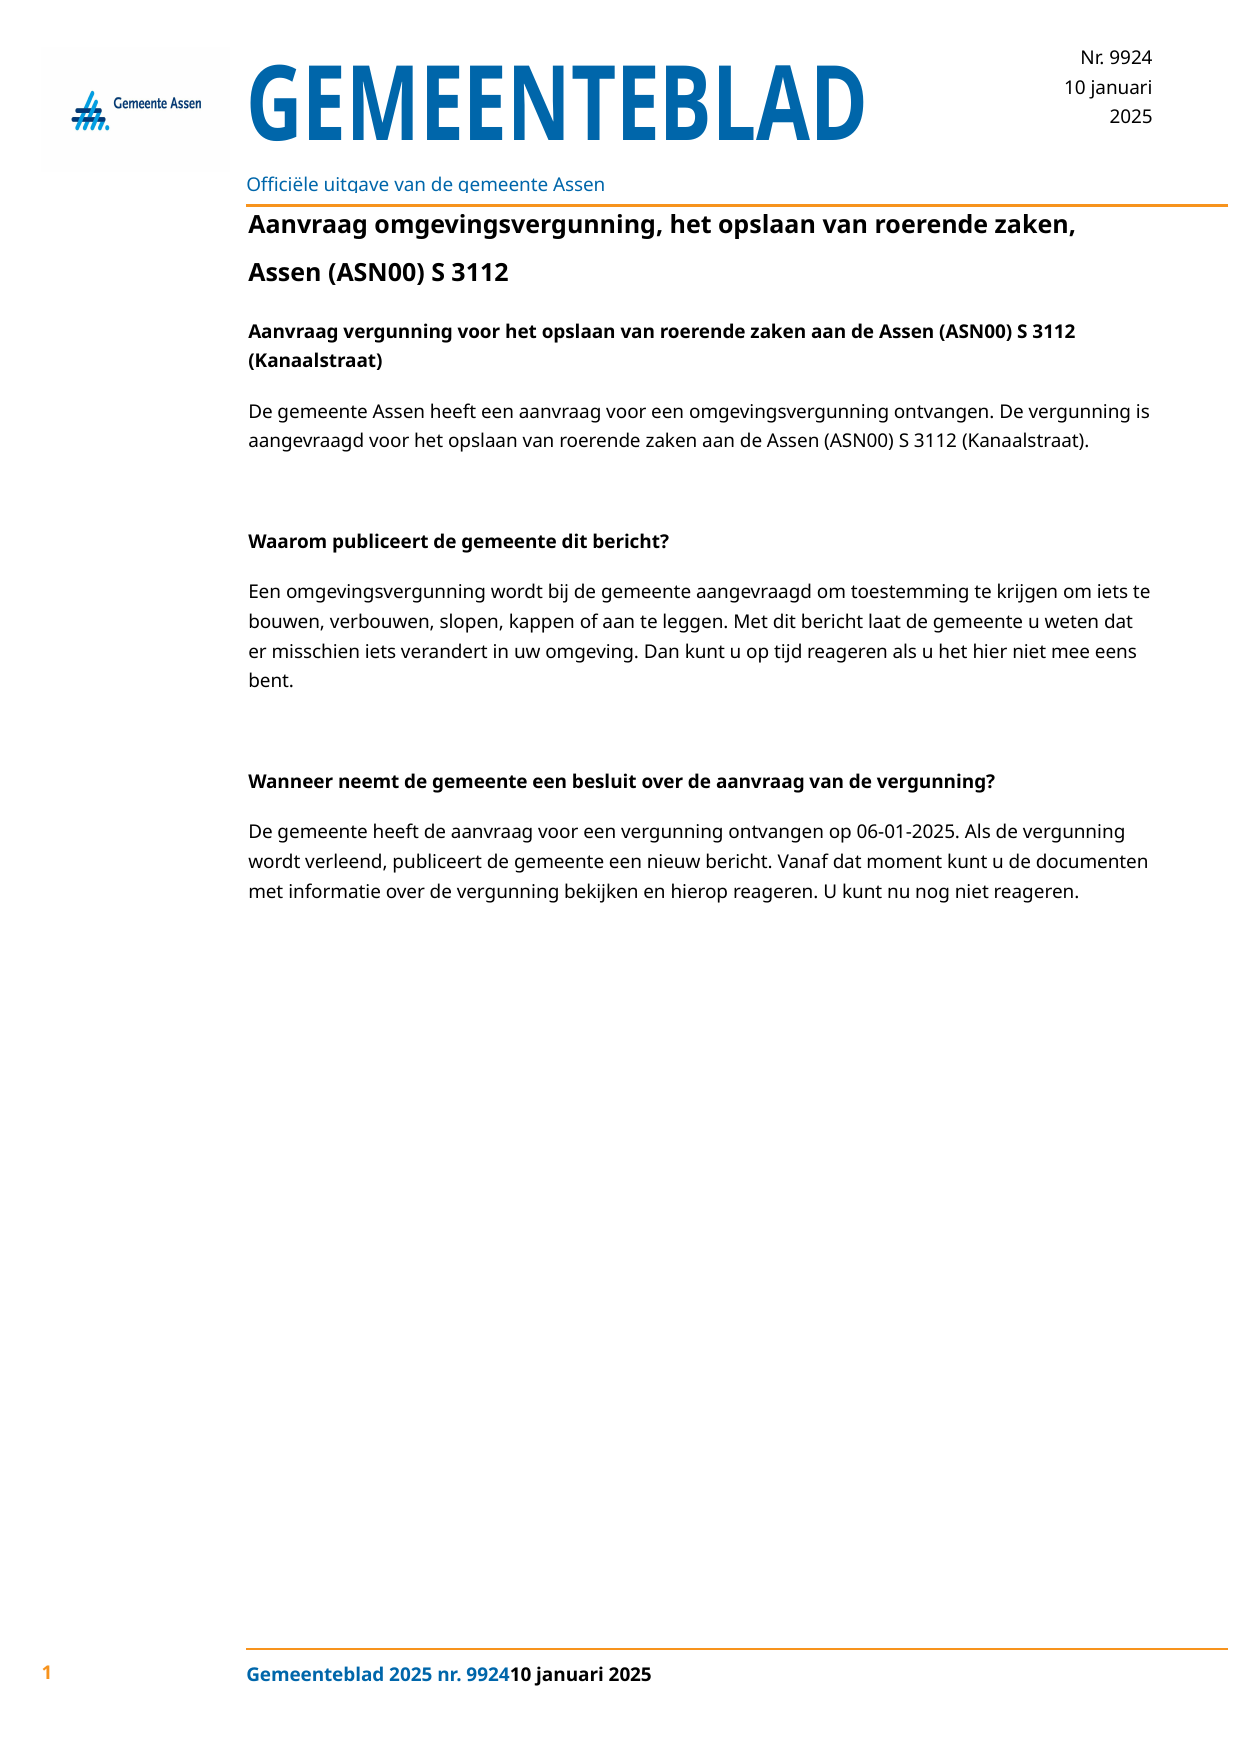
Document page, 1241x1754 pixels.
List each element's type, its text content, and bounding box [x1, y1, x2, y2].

text Waarom publiceert de gemeente dit bericht? [248, 528, 1152, 554]
text De gemeente Assen heeft een aanvraag voor een omgevingsvergunning ontvangen. De vergunning is aangevraagd voor het opslaan van roerende zaken aan de Assen (ASN00) S 3112 (Kanaalstraat). [248, 398, 1152, 453]
text Aanvraag omgevingsvergunning, het opslaan van roerende zaken, Assen (ASN00) S 3112 [248, 207, 1152, 288]
text Wanneer neemt de gemeente een besluit over de aanvraag van de vergunning? [248, 768, 1152, 794]
text Een omgevingsvergunning wordt bij de gemeente aangevraagd om toestemming te krijgen om iets te bouwen, verbouwen, slopen, kappen of aan te leggen. Met dit bericht laat de gemeente u weten dat er misschien iets verandert in uw omgeving. Dan kunt u op tijd reageren als u het hier niet mee eens bent. [248, 579, 1152, 693]
text De gemeente heeft de aanvraag voor een vergunning ontvangen op 06-01-2025. Als de vergunning wordt verleend, publiceert de gemeente een nieuw bericht. Vanaf dat moment kunt u de documenten met informatie over de vergunning bekijken en hierop reageren. U kunt nu nog niet reageren. [248, 819, 1152, 904]
text Aanvraag vergunning voor het opslaan van roerende zaken aan de Assen (ASN00) S 3112 (Kanaalstraat) [248, 318, 1152, 373]
picture [41, 47, 231, 172]
